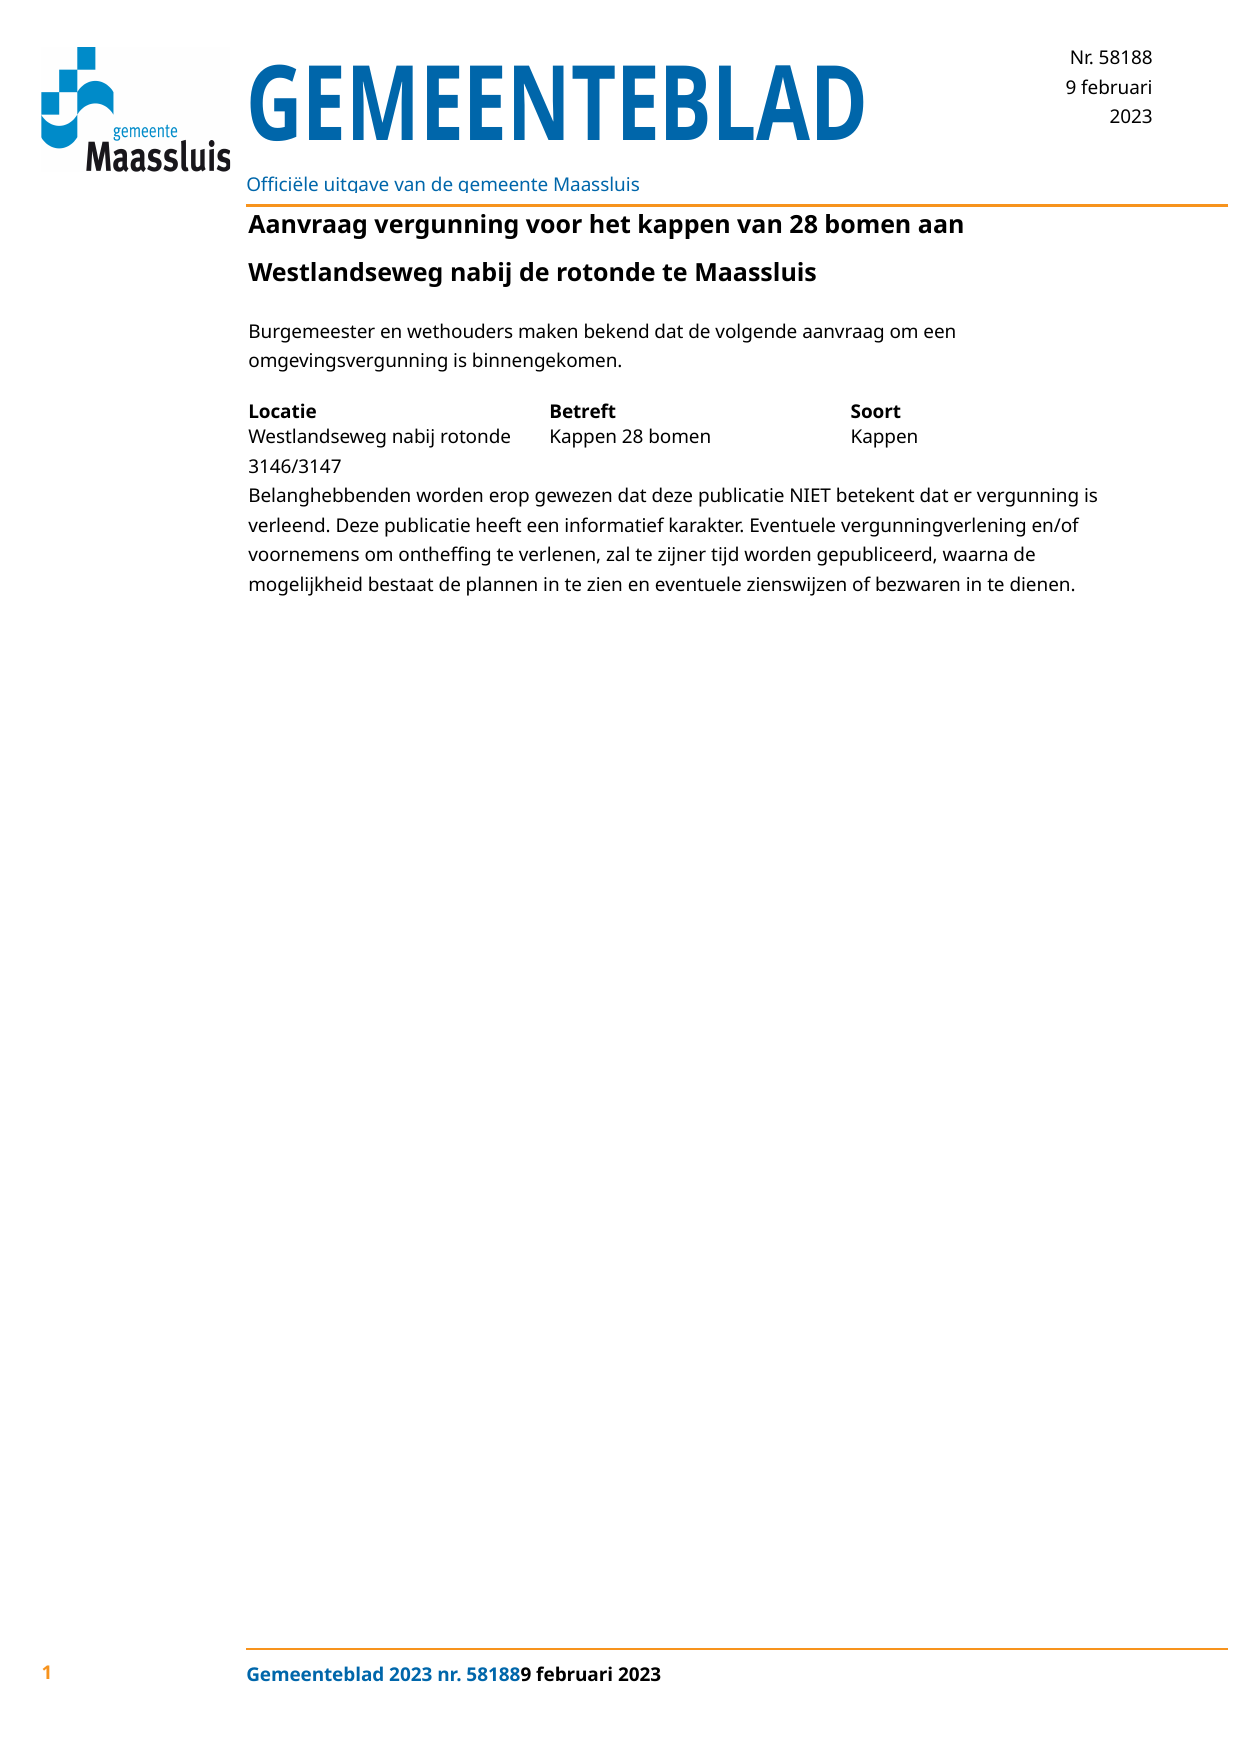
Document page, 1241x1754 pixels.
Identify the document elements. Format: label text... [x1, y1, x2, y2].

table_header Locatie [248, 398, 549, 424]
picture [41, 47, 77, 92]
picture [41, 47, 231, 172]
table_cell Kappen 28 bomen [549, 424, 850, 479]
text Belanghebbenden worden erop gewezen dat deze publicatie NIET betekent dat er vergunning is verleend. Deze publicatie heeft een informatief karakter. Eventuele vergunningverlening en/of voornemens om ontheffing te verlenen, zal te zijner tijd worden gepubliceerd, waarna de mogelijkheid bestaat de plannen in te zien en eventuele zienswijzen of bezwaren in te dienen. [248, 482, 1152, 597]
table_cell Westlandseweg nabij rotonde 3146/3147 [248, 424, 549, 479]
table_header Betreft [549, 398, 850, 424]
table_header Soort [850, 398, 1152, 424]
text Aanvraag vergunning voor het kappen van 28 bomen aan Westlandseweg nabij de rotonde te Maassluis [248, 207, 1152, 288]
text Burgemeester en wethouders maken bekend dat de volgende aanvraag om een omgevingsvergunning is binnengekomen. [248, 318, 1152, 373]
table_cell Kappen [850, 424, 1152, 479]
